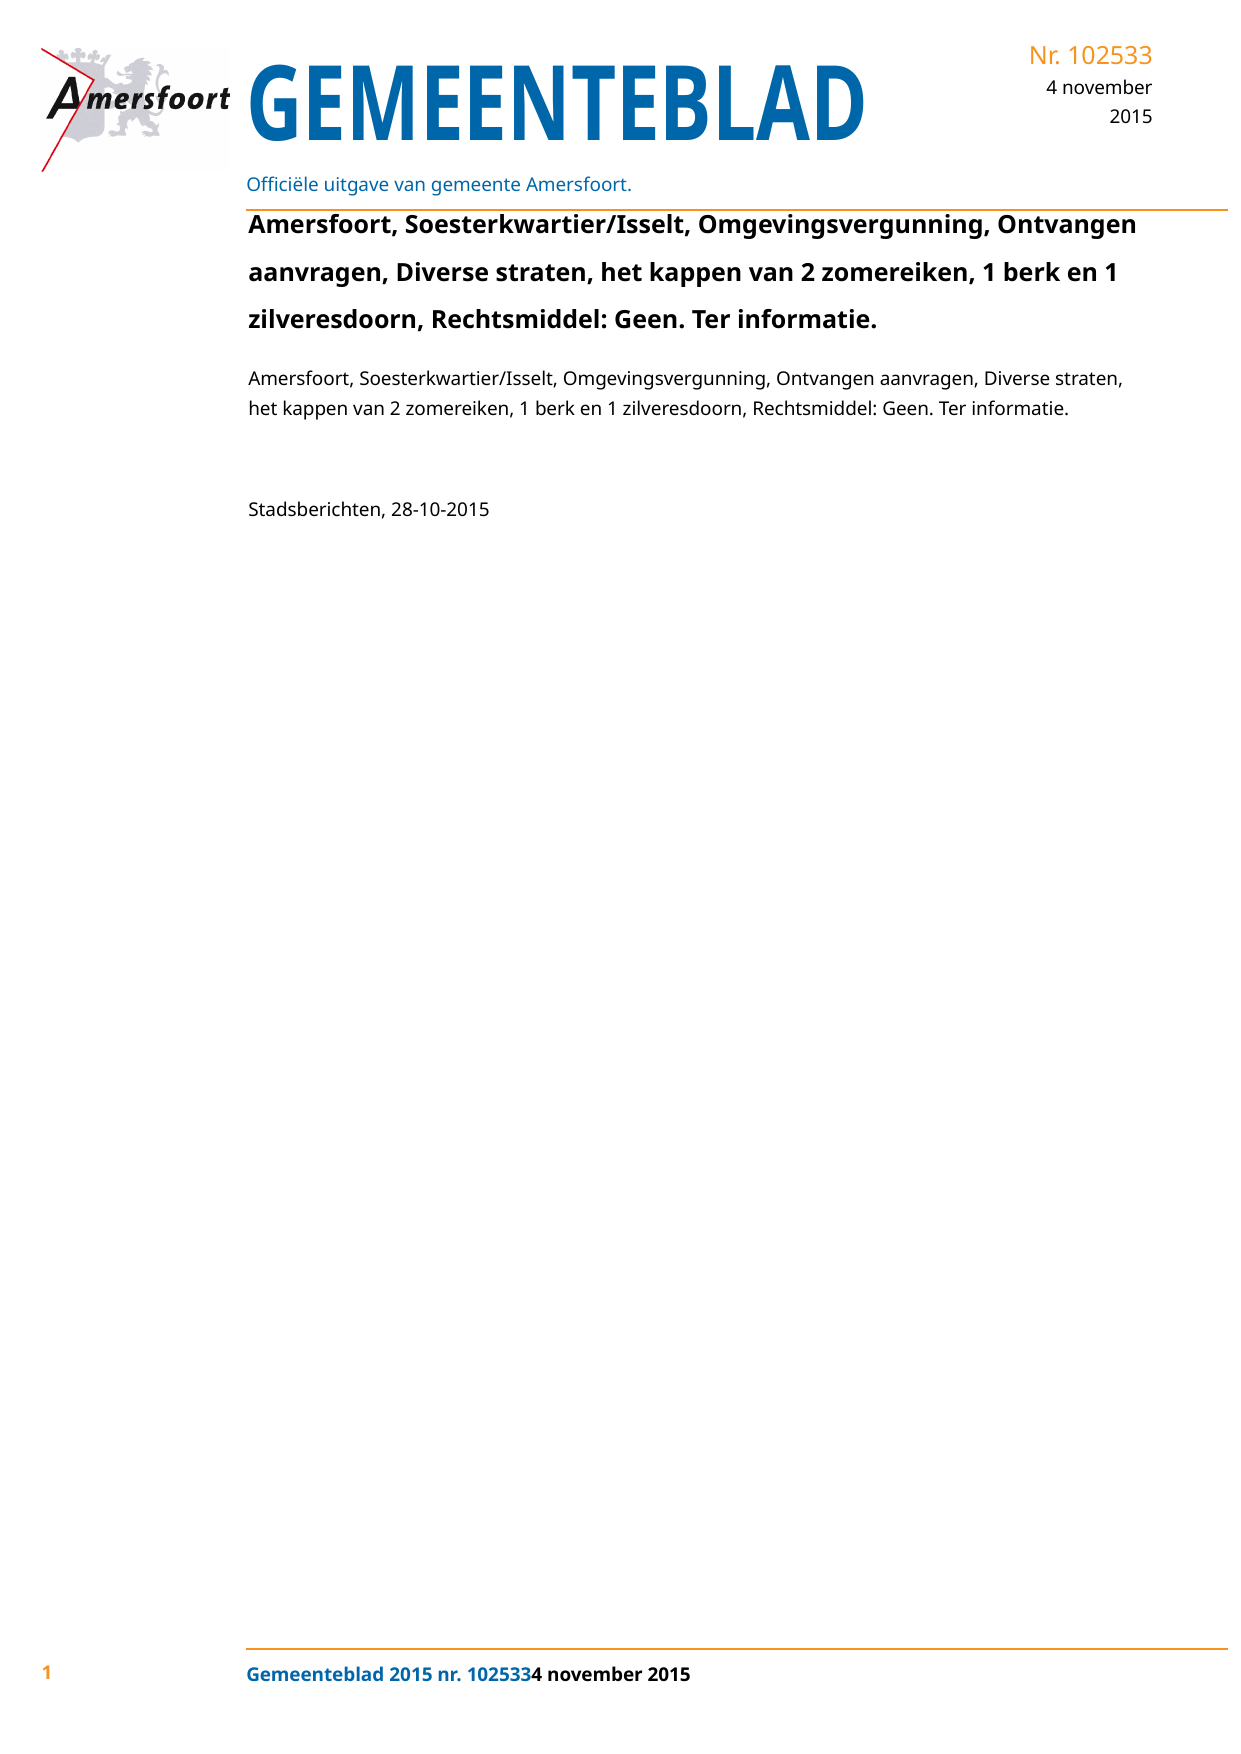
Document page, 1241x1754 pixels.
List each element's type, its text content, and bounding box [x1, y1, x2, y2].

text Stadsberichten, 28-10-2015 [248, 496, 1152, 522]
text Amersfoort, Soesterkwartier/Isselt, Omgevingsvergunning, Ontvangen aanvragen, Diverse straten, het kappen van 2 zomereiken, 1 berk en 1 zilveresdoorn, Rechtsmiddel: Geen. Ter informatie. [248, 366, 1152, 421]
picture [41, 47, 231, 172]
text Amersfoort, Soesterkwartier/Isselt, Omgevingsvergunning, Ontvangen aanvragen, Diverse straten, het kappen van 2 zomereiken, 1 berk en 1 zilveresdoorn, Rechtsmiddel: Geen. Ter informatie. [248, 211, 1152, 336]
